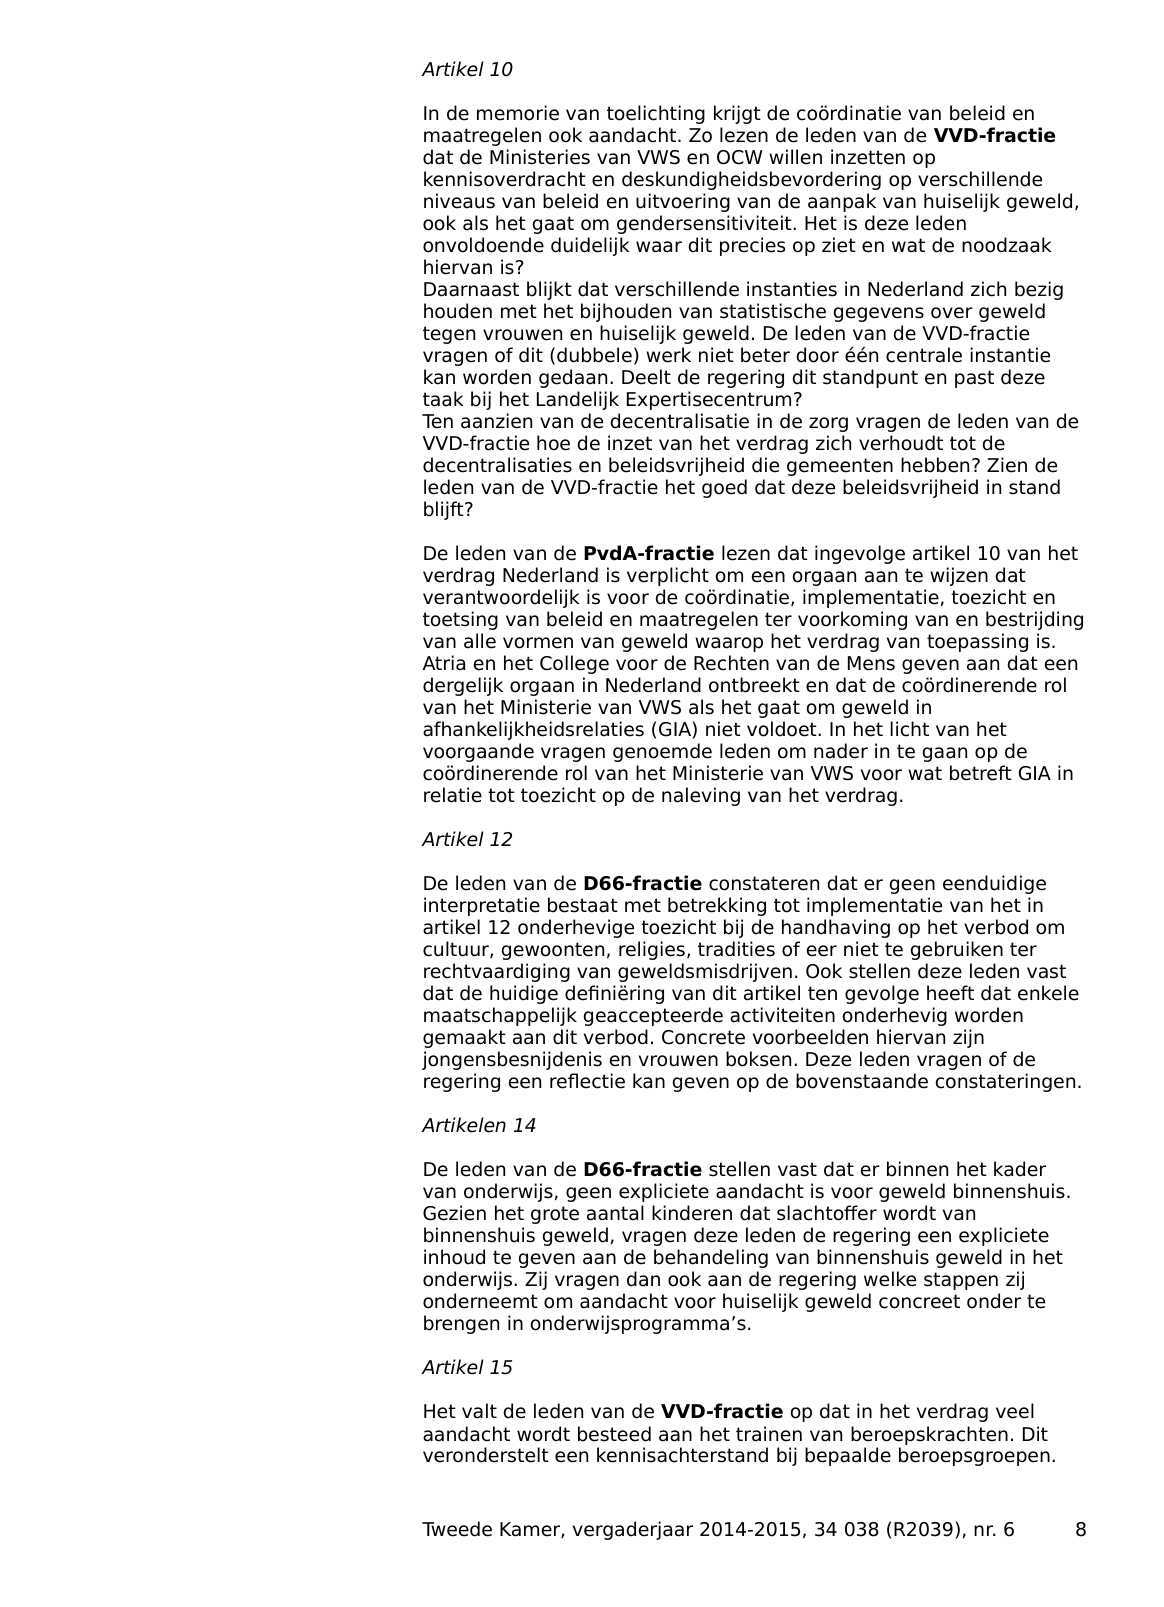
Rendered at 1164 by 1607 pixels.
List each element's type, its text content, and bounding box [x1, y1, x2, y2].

subtitle Artikel 10 [422, 59, 1087, 81]
text De leden van de D66-fractie constateren dat er geen eenduidige interpretatie bestaat met betrekking tot implementatie van het in artikel 12 onderhevige toezicht bij de handhaving op het verbod om cultuur, gewoonten, religies, tradities of eer niet te gebruiken ter rechtvaardiging van geweldsmisdrijven. Ook stellen deze leden vast dat de huidige definiëring van dit artikel ten gevolge heeft dat enkele maatschappelijk geaccepteerde activiteiten onderhevig worden gemaakt aan dit verbod. Concrete voorbeelden hiervan zijn jongensbesnijdenis en vrouwen boksen. Deze leden vragen of de regering een reflectie kan geven op de bovenstaande constateringen. [422, 873, 1087, 1093]
text Het valt de leden van de VVD-fractie op dat in het verdrag veel aandacht wordt besteed aan het trainen van beroepskrachten. Dit veronderstelt een kennisachterstand bij bepaalde beroepsgroepen. [422, 1401, 1087, 1467]
subtitle Artikel 12 [422, 829, 1087, 851]
subtitle Artikel 15 [422, 1357, 1087, 1379]
text Daarnaast blijkt dat verschillende instanties in Nederland zich bezig houden met het bijhouden van statistische gegevens over geweld tegen vrouwen en huiselijk geweld. De leden van de VVD-fractie vragen of dit (dubbele) werk niet beter door één centrale instantie kan worden gedaan. Deelt de regering dit standpunt en past deze taak bij het Landelijk Expertisecentrum? [422, 279, 1087, 411]
text Ten aanzien van de decentralisatie in de zorg vragen de leden van de VVD-fractie hoe de inzet van het verdrag zich verhoudt tot de decentralisaties en beleidsvrijheid die gemeenten hebben? Zien de leden van de VVD-fractie het goed dat deze beleidsvrijheid in stand blijft? [422, 411, 1087, 521]
text De leden van de D66-fractie stellen vast dat er binnen het kader van onderwijs, geen expliciete aandacht is voor geweld binnenshuis. Gezien het grote aantal kinderen dat slachtoffer wordt van binnenshuis geweld, vragen deze leden de regering een expliciete inhoud te geven aan de behandeling van binnenshuis geweld in het onderwijs. Zij vragen dan ook aan de regering welke stappen zij onderneemt om aandacht voor huiselijk geweld concreet onder te brengen in onderwijsprogramma’s. [422, 1159, 1087, 1335]
text De leden van de PvdA-fractie lezen dat ingevolge artikel 10 van het verdrag Nederland is verplicht om een orgaan aan te wijzen dat verantwoordelijk is voor de coördinatie, implementatie, toezicht en toetsing van beleid en maatregelen ter voorkoming van en bestrijding van alle vormen van geweld waarop het verdrag van toepassing is. Atria en het College voor de Rechten van de Mens geven aan dat een dergelijk orgaan in Nederland ontbreekt en dat de coördinerende rol van het Ministerie van VWS als het gaat om geweld in afhankelijkheidsrelaties (GIA) niet voldoet. In het licht van het voorgaande vragen genoemde leden om nader in te gaan op de coördinerende rol van het Ministerie van VWS voor wat betreft GIA in relatie tot toezicht op de naleving van het verdrag. [422, 543, 1087, 807]
text In de memorie van toelichting krijgt de coördinatie van beleid en maatregelen ook aandacht. Zo lezen de leden van de VVD-fractie dat de Ministeries van VWS en OCW willen inzetten op kennisoverdracht en deskundigheidsbevordering op verschillende niveaus van beleid en uitvoering van de aanpak van huiselijk geweld, ook als het gaat om gendersensitiviteit. Het is deze leden onvoldoende duidelijk waar dit precies op ziet en wat de noodzaak hiervan is? [422, 103, 1087, 279]
subtitle Artikelen 14 [422, 1115, 1087, 1137]
